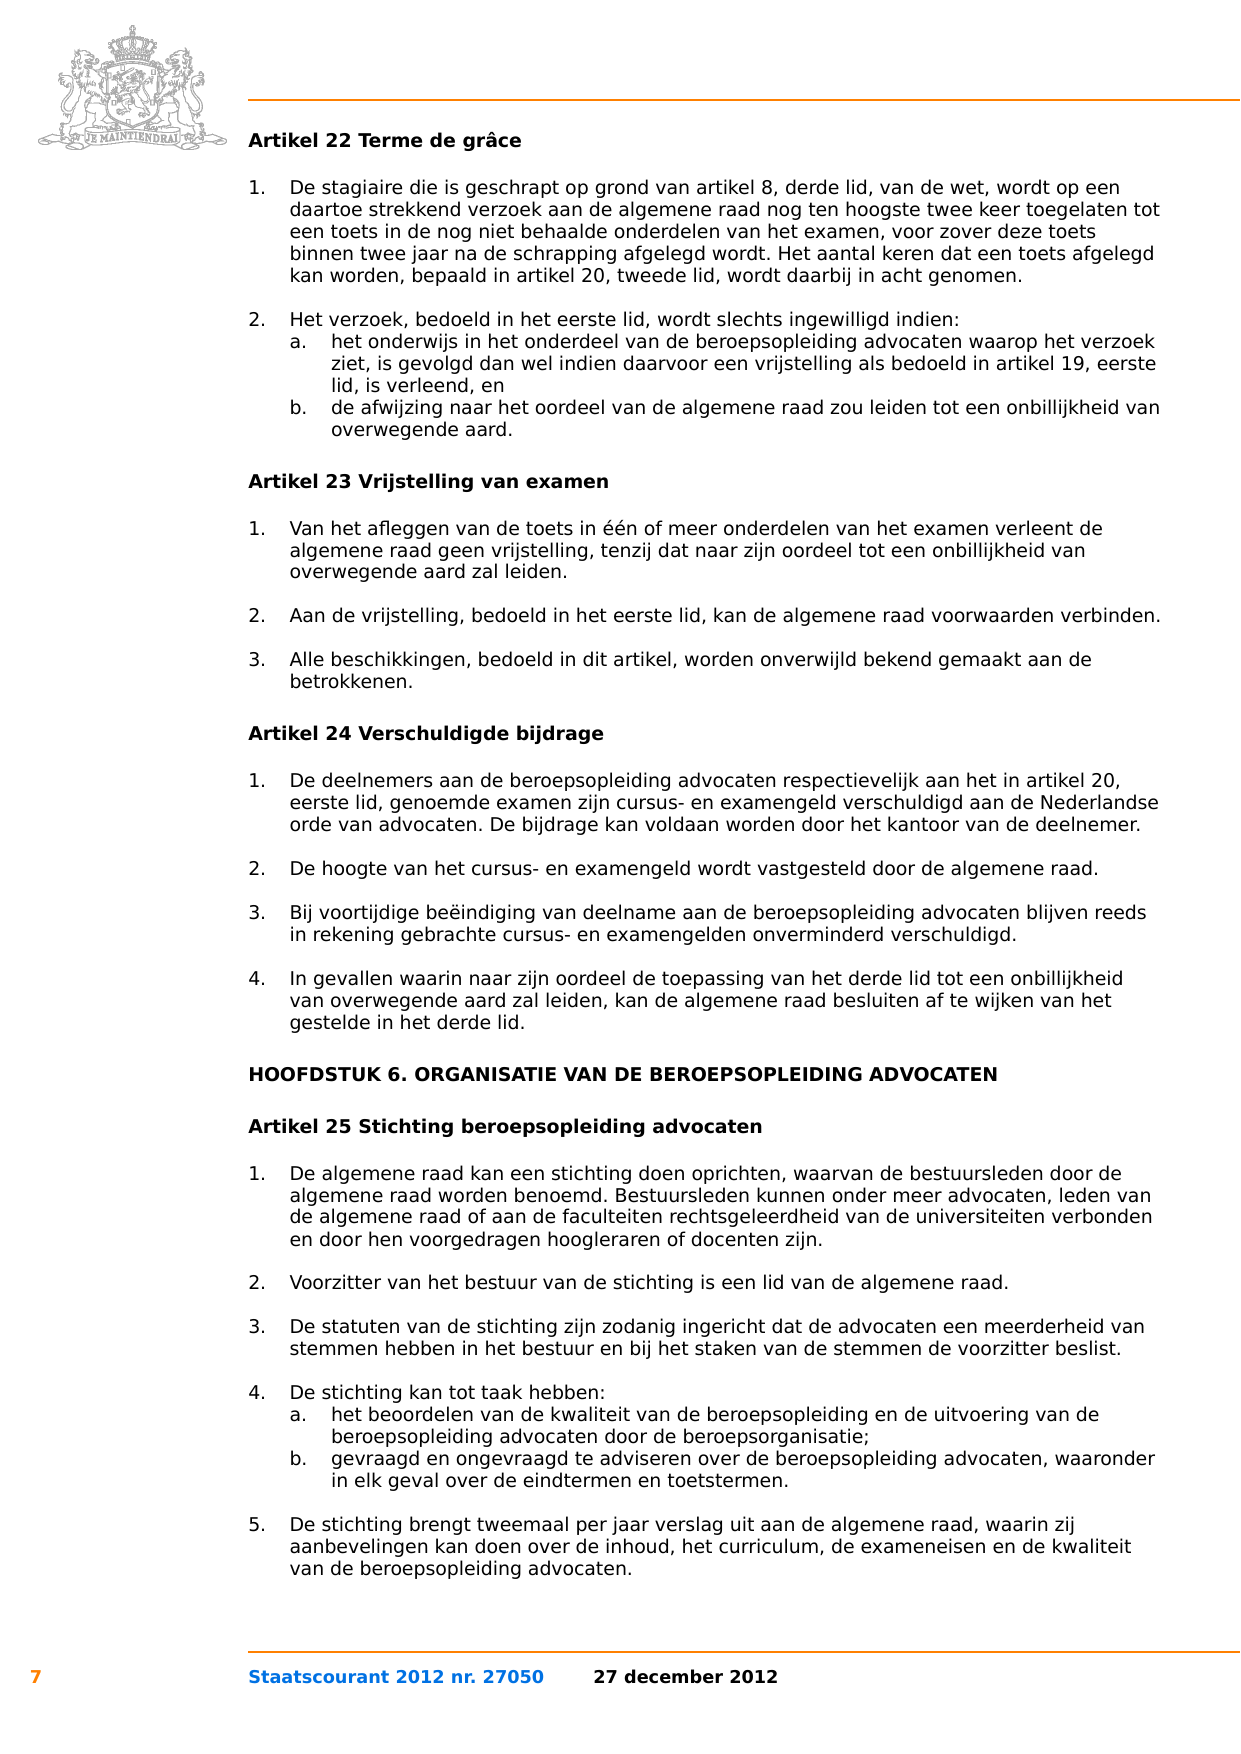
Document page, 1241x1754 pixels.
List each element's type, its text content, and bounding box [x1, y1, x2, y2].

subtitle Artikel 23 Vrijstelling van examen [248, 471, 1163, 492]
text 3. De statuten van de stichting zijn zodanig ingericht dat de advocaten een meerderheid van stemmen hebben in het bestuur en bij het staken van de stemmen de voorzitter beslist. [248, 1316, 1163, 1360]
text 1. De deelnemers aan de beroepsopleiding advocaten respectievelijk aan het in artikel 20, eerste lid, genoemde examen zijn cursus- en examengeld verschuldigd aan de Nederlandse orde van advocaten. De bijdrage kan voldaan worden door het kantoor van de deelnemer. [248, 770, 1163, 836]
subtitle Artikel 24 Verschuldigde bijdrage [248, 723, 1163, 745]
text 3. Alle beschikkingen, bedoeld in dit artikel, worden onverwijld bekend gemaakt aan de betrokkenen. [248, 649, 1163, 693]
text 2. Aan de vrijstelling, bedoeld in het eerste lid, kan de algemene raad voorwaarden verbinden. [248, 605, 1163, 627]
text 2. De hoogte van het cursus- en examengeld wordt vastgesteld door de algemene raad. [248, 858, 1163, 880]
subtitle HOOFDSTUK 6. ORGANISATIE VAN DE BEROEPSOPLEIDING ADVOCATEN [248, 1063, 1163, 1086]
text 1. De algemene raad kan een stichting doen oprichten, waarvan de bestuursleden door de algemene raad worden benoemd. Bestuursleden kunnen onder meer advocaten, leden van de algemene raad of aan de faculteiten rechtsgeleerdheid van de universiteiten verbonden en door hen voorgedragen hoogleraren of docenten zijn. [248, 1162, 1163, 1250]
text b. gevraagd en ongevraagd te adviseren over de beroepsopleiding advocaten, waaronder in elk geval over de eindtermen en toetstermen. [289, 1448, 1163, 1492]
text 2. Voorzitter van het bestuur van de stichting is een lid van de algemene raad. [248, 1272, 1163, 1294]
text b. de afwijzing naar het oordeel van de algemene raad zou leiden tot een onbillijkheid van overwegende aard. [289, 397, 1163, 441]
picture [38, 25, 227, 150]
text 1. De stagiaire die is geschrapt op grond van artikel 8, derde lid, van de wet, wordt op een daartoe strekkend verzoek aan de algemene raad nog ten hoogste twee keer toegelaten tot een toets in de nog niet behaalde onderdelen van het examen, voor zover deze toets binnen twee jaar na de schrapping afgelegd wordt. Het aantal keren dat een toets afgelegd kan worden, bepaald in artikel 20, tweede lid, wordt daarbij in acht genomen. [248, 177, 1163, 287]
text 2. Het verzoek, bedoeld in het eerste lid, wordt slechts ingewilligd indien: [248, 309, 1163, 331]
text 4. In gevallen waarin naar zijn oordeel de toepassing van het derde lid tot een onbillijkheid van overwegende aard zal leiden, kan de algemene raad besluiten af te wijken van het gestelde in het derde lid. [248, 968, 1163, 1033]
subtitle Artikel 22 Terme de grâce [248, 130, 1163, 152]
text 5. De stichting brengt tweemaal per jaar verslag uit aan de algemene raad, waarin zij aanbevelingen kan doen over de inhoud, het curriculum, de exameneisen en de kwaliteit van de beroepsopleiding advocaten. [248, 1514, 1163, 1580]
text a. het onderwijs in het onderdeel van de beroepsopleiding advocaten waarop het verzoek ziet, is gevolgd dan wel indien daarvoor een vrijstelling als bedoeld in artikel 19, eerste lid, is verleend, en [289, 331, 1163, 397]
text 3. Bij voortijdige beëindiging van deelname aan de beroepsopleiding advocaten blijven reeds in rekening gebrachte cursus- en examengelden onverminderd verschuldigd. [248, 902, 1163, 946]
text 4. De stichting kan tot taak hebben: [248, 1382, 1163, 1404]
text a. het beoordelen van de kwaliteit van de beroepsopleiding en de uitvoering van de beroepsopleiding advocaten door de beroepsorganisatie; [289, 1404, 1163, 1448]
text 1. Van het afleggen van de toets in één of meer onderdelen van het examen verleent de algemene raad geen vrijstelling, tenzij dat naar zijn oordeel tot een onbillijkheid van overwegende aard zal leiden. [248, 517, 1163, 583]
subtitle Artikel 25 Stichting beroepsopleiding advocaten [248, 1116, 1163, 1137]
